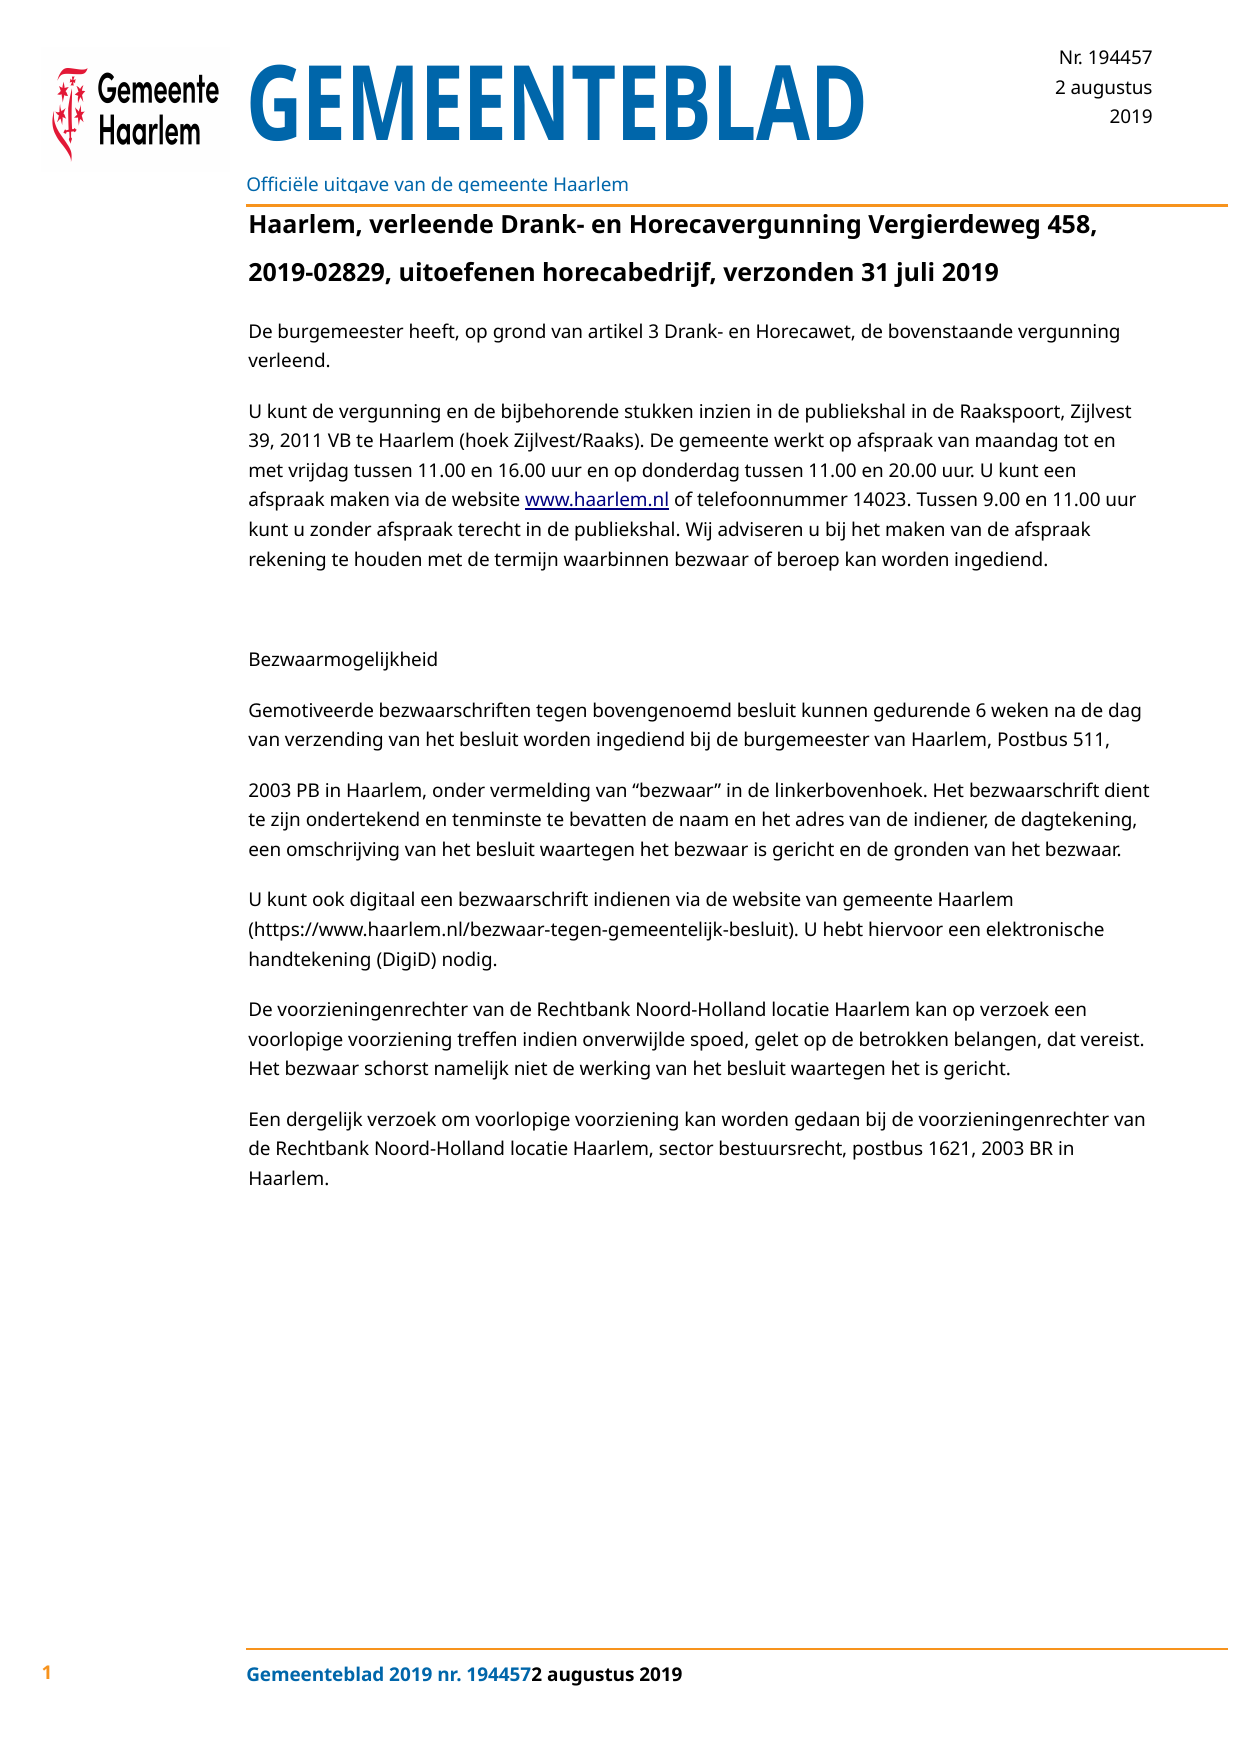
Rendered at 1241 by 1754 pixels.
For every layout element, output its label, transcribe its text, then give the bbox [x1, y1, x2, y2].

text Een dergelijk verzoek om voorlopige voorziening kan worden gedaan bij de voorzieningenrechter van de Rechtbank Noord-Holland locatie Haarlem, sector bestuursrecht, postbus 1621, 2003 BR in Haarlem. [248, 1106, 1152, 1191]
text 2003 PB in Haarlem, onder vermelding van “bezwaar” in de linkerbovenhoek. Het bezwaarschrift dient te zijn ondertekend en tenminste te bevatten de naam en het adres van de indiener, de dagtekening, een omschrijving van het besluit waartegen het bezwaar is gericht en de gronden van het bezwaar. [248, 777, 1152, 862]
picture [41, 47, 231, 172]
text Gemotiveerde bezwaarschriften tegen bovengenoemd besluit kunnen gedurende 6 weken na de dag van verzending van het besluit worden ingediend bij de burgemeester van Haarlem, Postbus 511, [248, 697, 1152, 752]
text Bezwaarmogelijkheid [248, 647, 1152, 672]
text U kunt ook digitaal een bezwaarschrift indienen via de website van gemeente Haarlem (https://www.haarlem.nl/bezwaar-tegen-gemeentelijk-besluit). U hebt hiervoor een elektronische handtekening (DigiD) nodig. [248, 887, 1152, 972]
text U kunt de vergunning en de bijbehorende stukken inzien in de publiekshal in de Raakspoort, Zijlvest 39, 2011 VB te Haarlem (hoek Zijlvest/Raaks). De gemeente werkt op afspraak van maandag tot en met vrijdag tussen 11.00 en 16.00 uur en op donderdag tussen 11.00 en 20.00 uur. U kunt een afspraak maken via de website www.haarlem.nl of telefoonnummer 14023. Tussen 9.00 en 11.00 uur kunt u zonder afspraak terecht in de publiekshal. Wij adviseren u bij het maken van de afspraak rekening te houden met de termijn waarbinnen bezwaar of beroep kan worden ingediend. [248, 398, 1152, 572]
text De burgemeester heeft, op grond van artikel 3 Drank- en Horecawet, de bovenstaande vergunning verleend. [248, 318, 1152, 373]
text De voorzieningenrechter van de Rechtbank Noord-Holland locatie Haarlem kan op verzoek een voorlopige voorziening treffen indien onverwijlde spoed, gelet op de betrokken belangen, dat vereist. Het bezwaar schorst namelijk niet de werking van het besluit waartegen het is gericht. [248, 996, 1152, 1081]
text Haarlem, verleende Drank- en Horecavergunning Vergierdeweg 458, 2019-02829, uitoefenen horecabedrijf, verzonden 31 juli 2019 [248, 207, 1152, 288]
